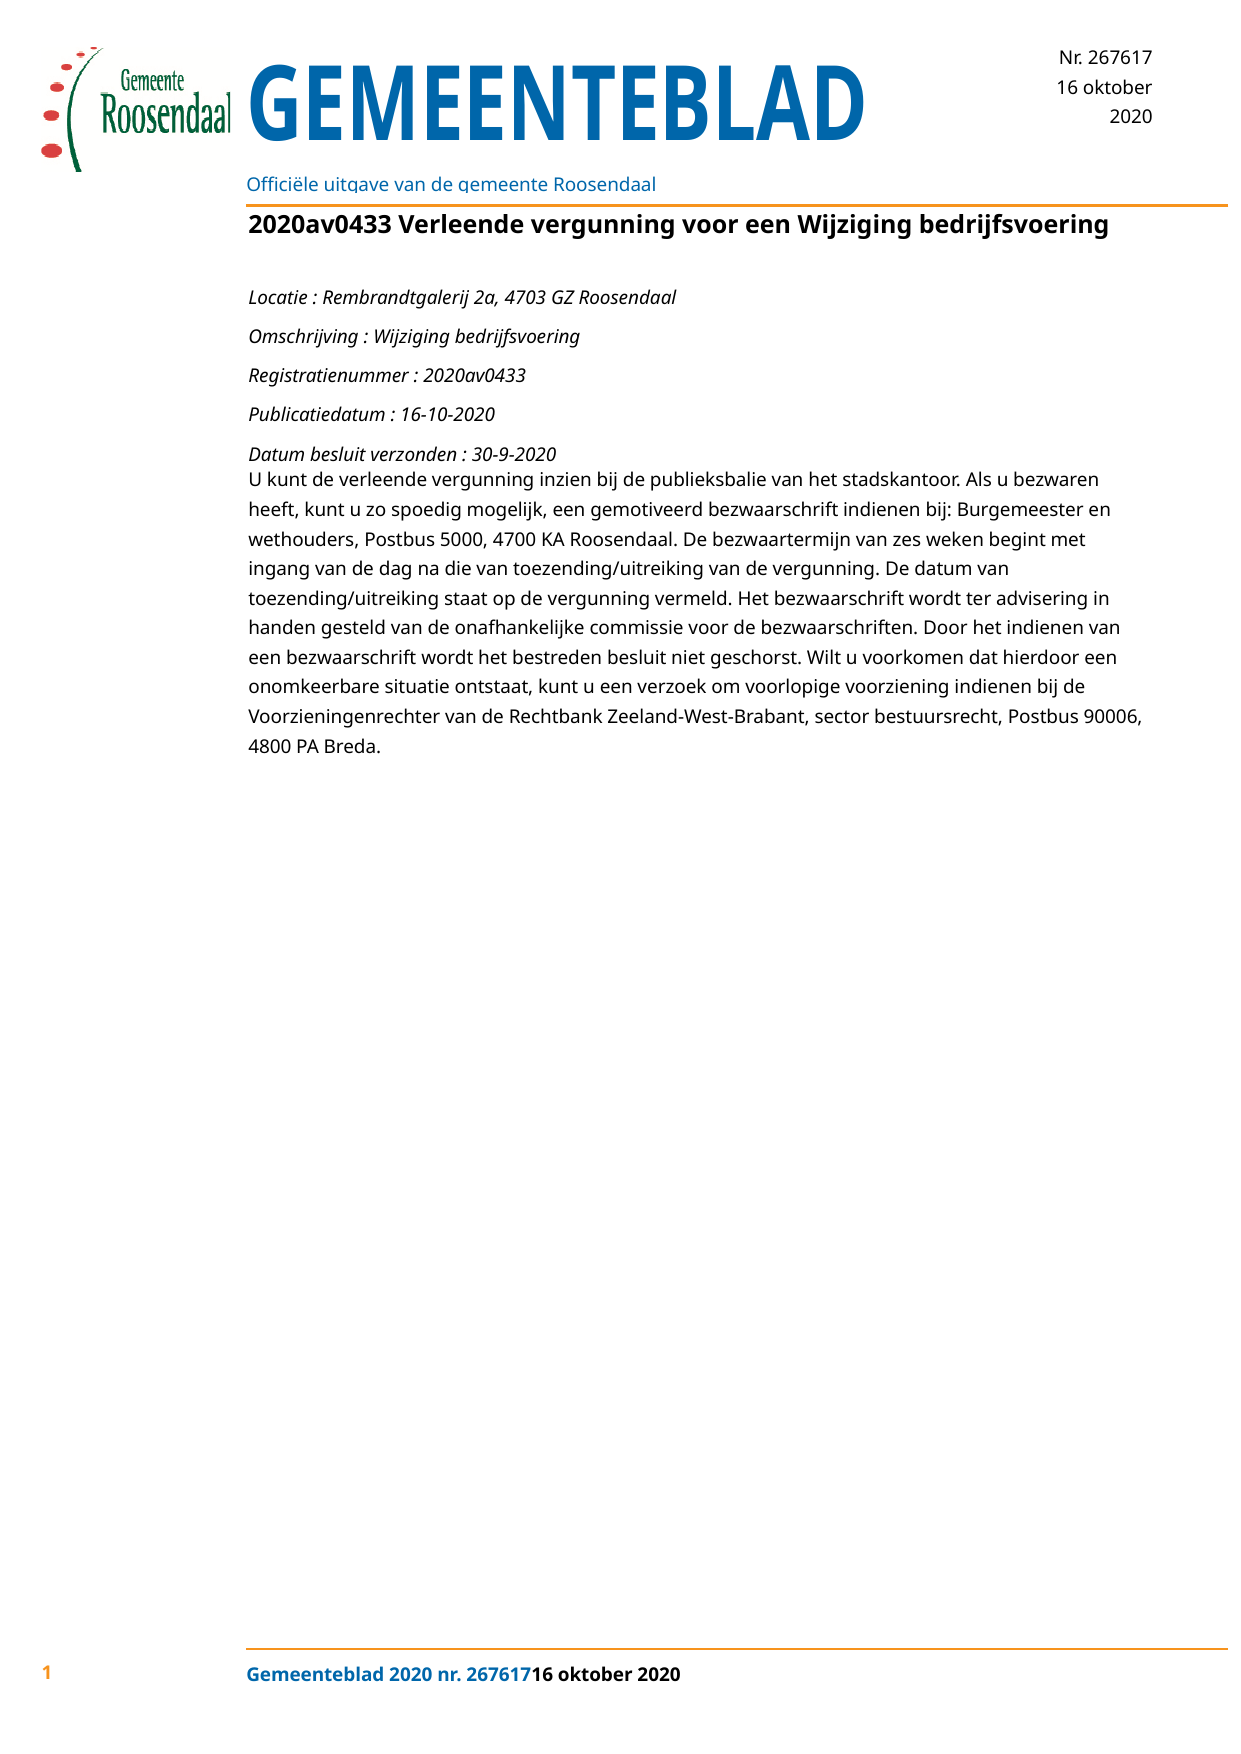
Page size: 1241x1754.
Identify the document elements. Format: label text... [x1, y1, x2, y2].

text Locatie : Rembrandtgalerij 2a, 4703 GZ Roosendaal [248, 284, 1152, 309]
text 2020av0433 Verleende vergunning voor een Wijziging bedrijfsvoering [248, 207, 1152, 241]
text Omschrijving : Wijziging bedrijfsvoering [248, 323, 1152, 349]
text Registratienummer : 2020av0433 [248, 362, 1152, 388]
text U kunt de verleende vergunning inzien bij de publieksbalie van het stadskantoor. Als u bezwaren heeft, kunt u zo spoedig mogelijk, een gemotiveerd bezwaarschrift indienen bij: Burgemeester en wethouders, Postbus 5000, 4700 KA Roosendaal. De bezwaartermijn van zes weken begint met ingang van de dag na die van toezending/uitreiking van de vergunning. De datum van toezending/uitreiking staat op de vergunning vermeld. Het bezwaarschrift wordt ter advisering in handen gesteld van de onafhankelijke commissie voor de bezwaarschriften. Door het indienen van een bezwaarschrift wordt het bestreden besluit niet geschorst. Wilt u voorkomen dat hierdoor een onomkeerbare situatie ontstaat, kunt u een verzoek om voorlopige voorziening indienen bij de Voorzieningenrechter van de Rechtbank Zeeland-West-Brabant, sector bestuursrecht, Postbus 90006, 4800 PA Breda. [248, 467, 1152, 759]
text Datum besluit verzonden : 30-9-2020 [248, 441, 1152, 467]
picture [41, 47, 231, 172]
text Publicatiedatum : 16-10-2020 [248, 402, 1152, 427]
